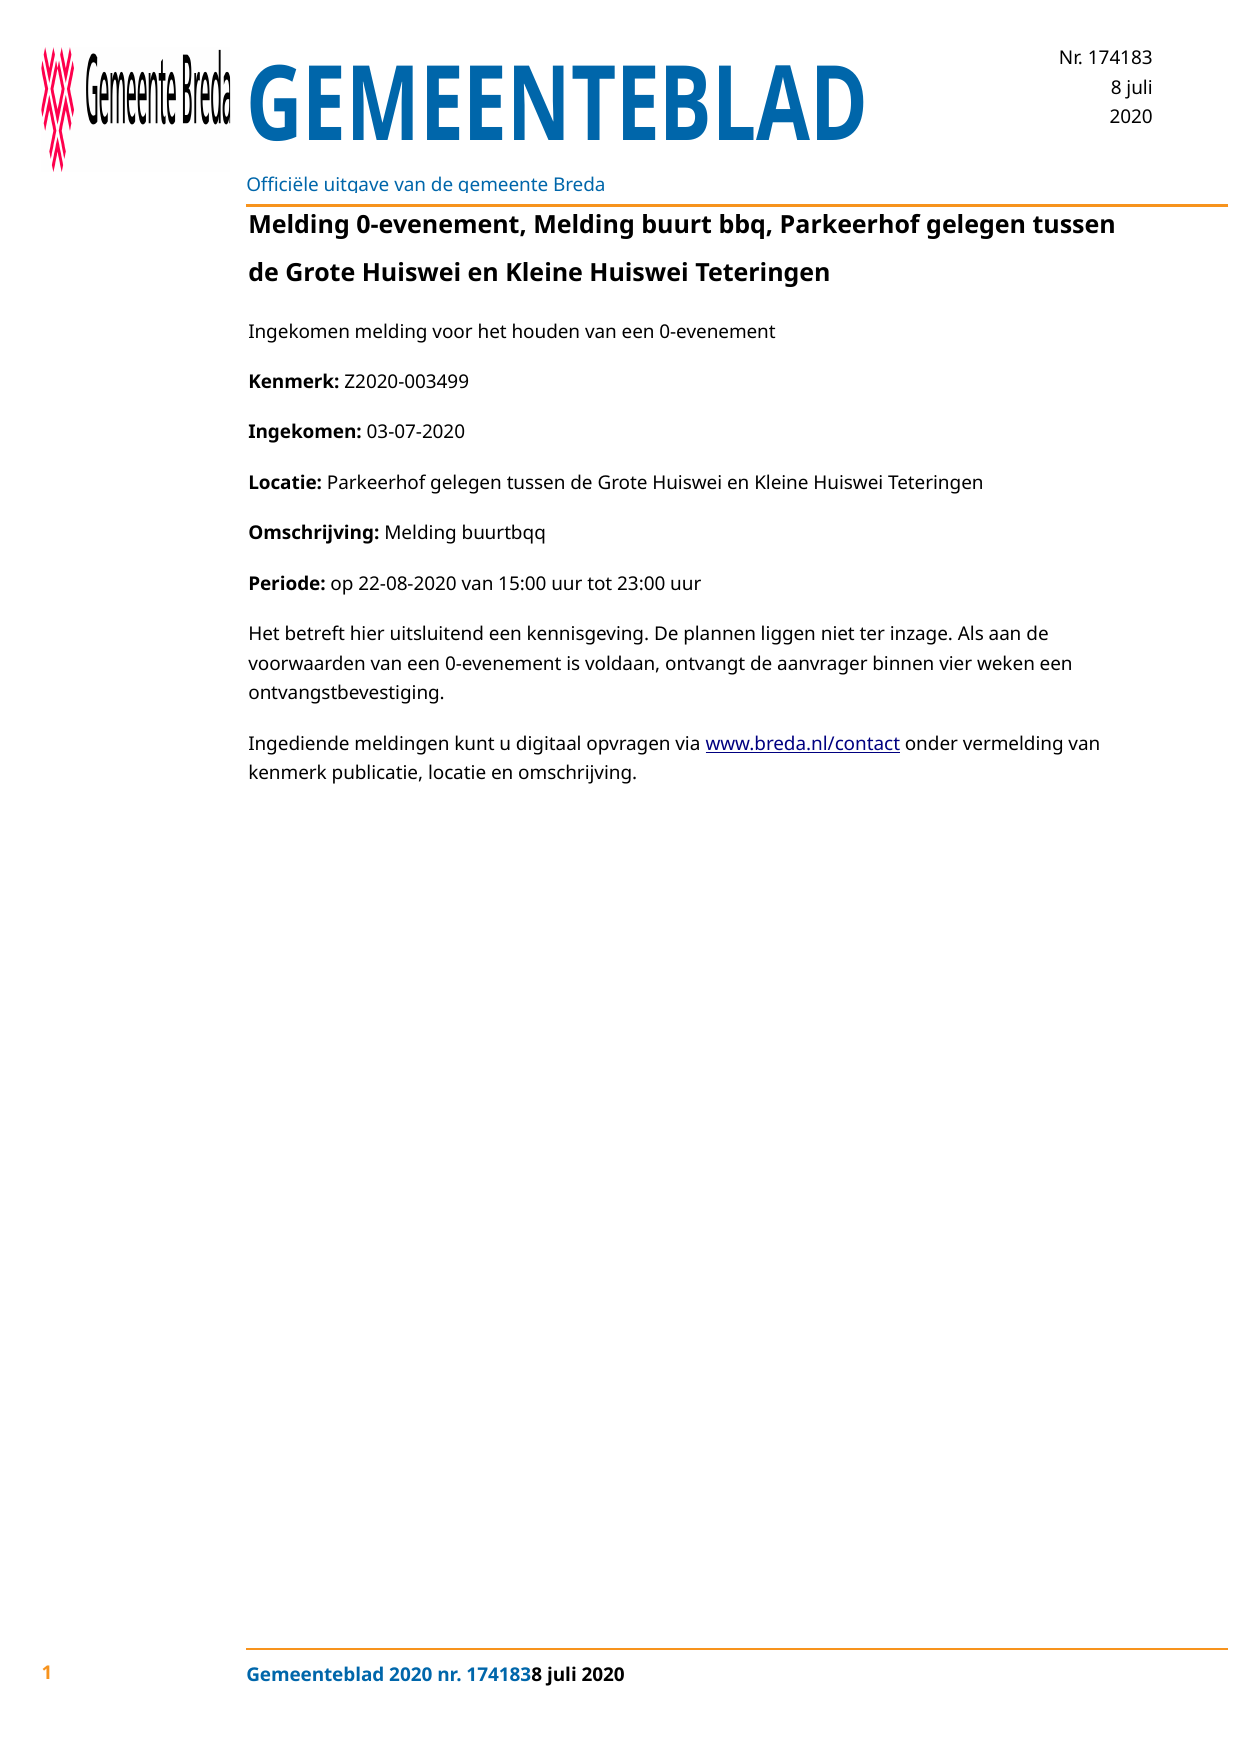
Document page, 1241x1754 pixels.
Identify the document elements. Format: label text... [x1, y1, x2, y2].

text Periode: op 22-08-2020 van 15:00 uur tot 23:00 uur [248, 570, 1152, 596]
text Het betreft hier uitsluitend een kennisgeving. De plannen liggen niet ter inzage. Als aan de voorwaarden van een 0-evenement is voldaan, ontvangt de aanvrager binnen vier weken een ontvangstbevestiging. [248, 620, 1152, 705]
picture [41, 47, 231, 172]
text Locatie: Parkeerhof gelegen tussen de Grote Huiswei en Kleine Huiswei Teteringen [248, 469, 1152, 495]
text Omschrijving: Melding buurtbqq [248, 519, 1152, 545]
text Ingekomen: 03-07-2020 [248, 419, 1152, 444]
text Melding 0-evenement, Melding buurt bbq, Parkeerhof gelegen tussen de Grote Huiswei en Kleine Huiswei Teteringen [248, 207, 1152, 288]
text Kenmerk: Z2020-003499 [248, 368, 1152, 394]
text Ingediende meldingen kunt u digitaal opvragen via www.breda.nl/contact onder vermelding van kenmerk publicatie, locatie en omschrijving. [248, 730, 1152, 785]
text Ingekomen melding voor het houden van een 0-evenement [248, 318, 1152, 344]
